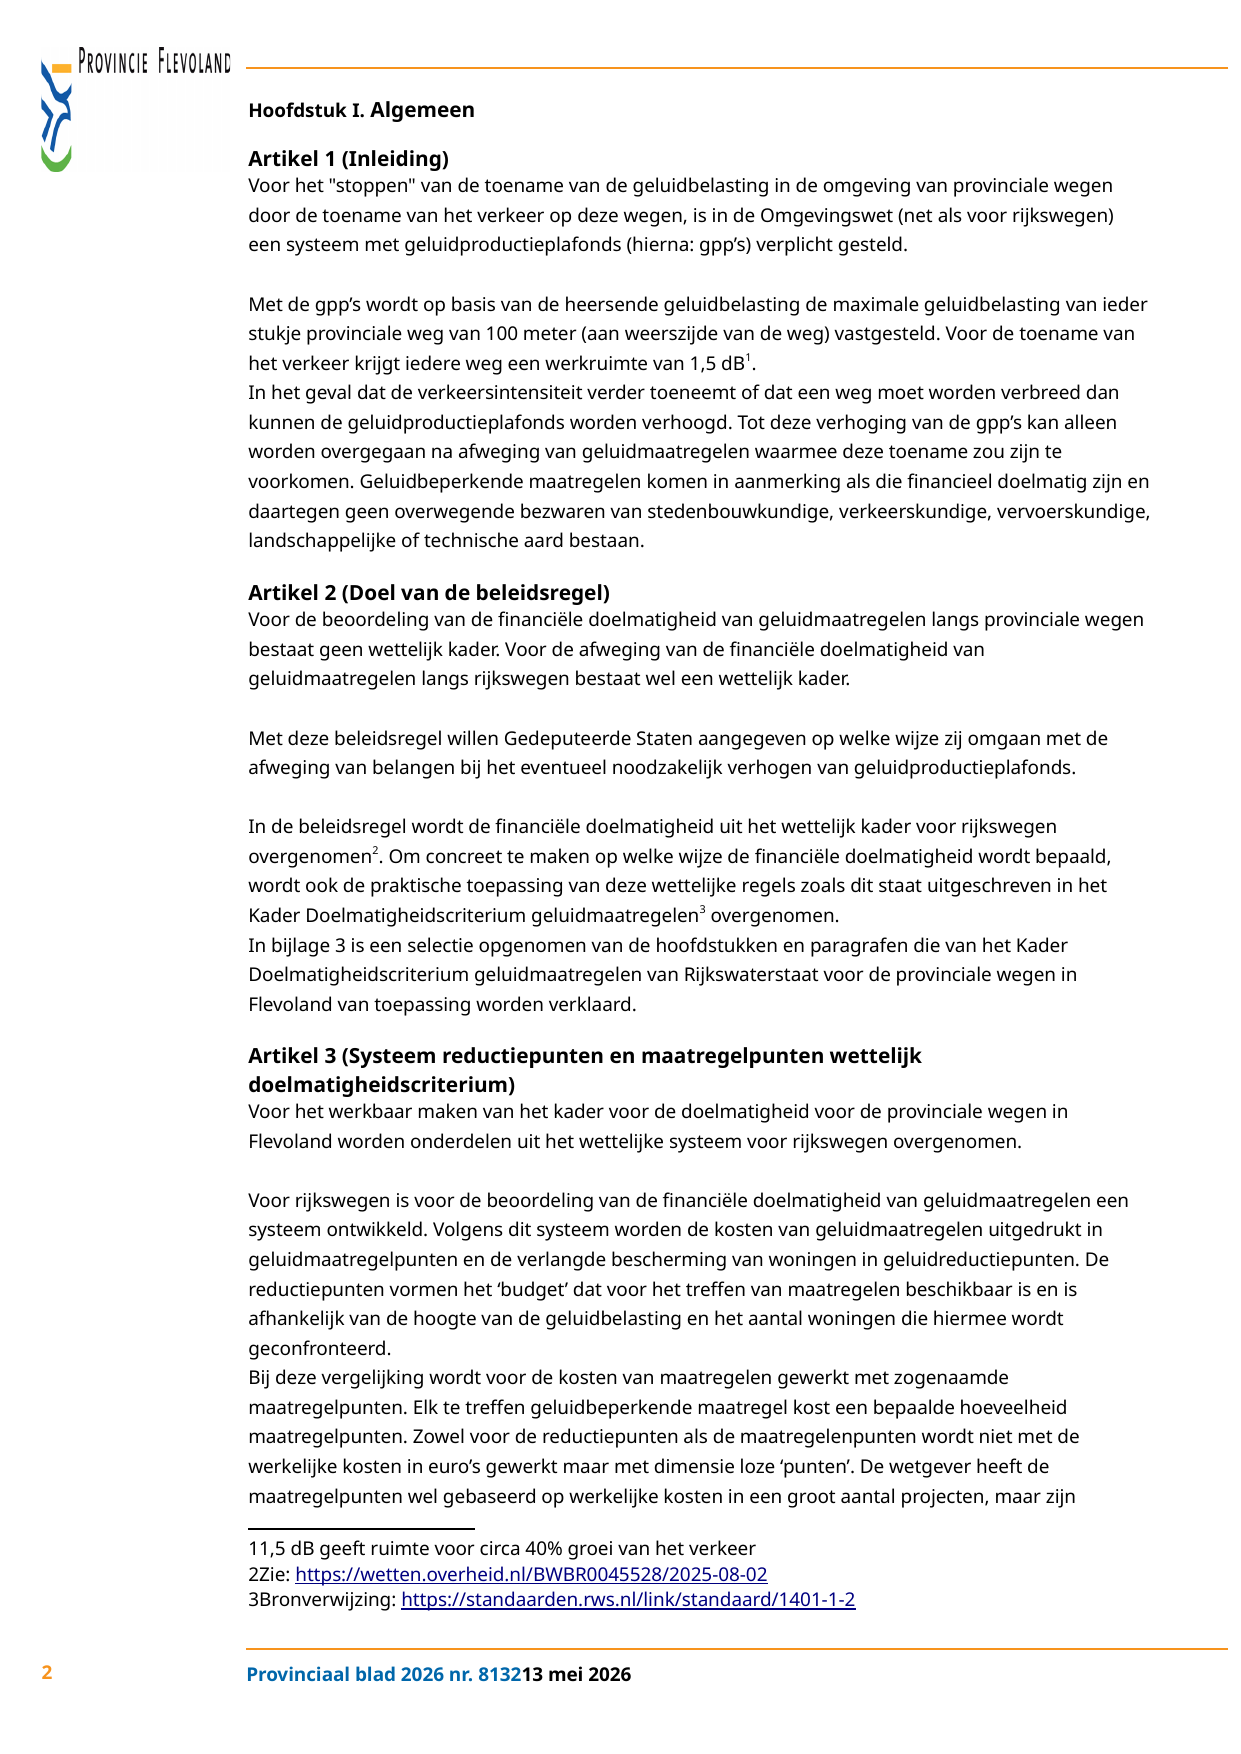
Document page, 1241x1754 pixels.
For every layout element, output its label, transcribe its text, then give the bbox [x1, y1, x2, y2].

text In het geval dat de verkeersintensiteit verder toeneemt of dat een weg moet worden verbreed dan kunnen de geluidproductieplafonds worden verhoogd. Tot deze verhoging van de gpp’s kan alleen worden overgegaan na afweging van geluidmaatregelen waarmee deze toename zou zijn te voorkomen. Geluidbeperkende maatregelen komen in aanmerking als die financieel doelmatig zijn en daartegen geen overwegende bezwaren van stedenbouwkundige, verkeerskundige, vervoerskundige, landschappelijke of technische aard bestaan. [248, 379, 1152, 553]
text Bij deze vergelijking wordt voor de kosten van maatregelen gewerkt met zogenaamde maatregelpunten. Elk te treffen geluidbeperkende maatregel kost een bepaalde hoeveelheid maatregelpunten. Zowel voor de reductiepunten als de maatregelenpunten wordt niet met de werkelijke kosten in euro’s gewerkt maar met dimensie loze ‘punten’. De wetgever heeft de maatregelpunten wel gebaseerd op werkelijke kosten in een groot aantal projecten, maar zijn [248, 1364, 1152, 1508]
text Artikel 3 (Systeem reductiepunten en maatregelpunten wettelijk doelmatigheidscriterium) [248, 1041, 1152, 1098]
text Hoofdstuk I. Algemeen [248, 95, 1152, 123]
text Artikel 2 (Doel van de beleidsregel) [248, 578, 1152, 606]
text Zie: https://wetten.overheid.nl/BWBR0045528/2025-08-02 [248, 1561, 1152, 1586]
text In bijlage 3 is een selectie opgenomen van de hoofdstukken en paragrafen die van het Kader Doelmatigheidscriterium geluidmaatregelen van Rijkswaterstaat voor de provinciale wegen in Flevoland van toepassing worden verklaard. [248, 932, 1152, 1017]
text Voor het "stoppen" van de toename van de geluidbelasting in de omgeving van provinciale wegen door de toename van het verkeer op deze wegen, is in de Omgevingswet (net als voor rijkswegen) een systeem met geluidproductieplafonds (hierna: gpp’s) verplicht gesteld. [248, 172, 1152, 257]
text Voor rijkswegen is voor de beoordeling van de financiële doelmatigheid van geluidmaatregelen een systeem ontwikkeld. Volgens dit systeem worden de kosten van geluidmaatregelen uitgedrukt in geluidmaatregelpunten en de verlangde bescherming van woningen in geluidreductiepunten. De reductiepunten vormen het ‘budget’ dat voor het treffen van maatregelen beschikbaar is en is afhankelijk van de hoogte van de geluidbelasting en het aantal woningen die hiermee wordt geconfronteerd. [248, 1187, 1152, 1361]
text Bronverwijzing: https://standaarden.rws.nl/link/standaard/1401-1-2 [248, 1586, 1152, 1612]
picture [41, 47, 231, 172]
text Voor de beoordeling van de financiële doelmatigheid van geluidmaatregelen langs provinciale wegen bestaat geen wettelijk kader. Voor de afweging van de financiële doelmatigheid van geluidmaatregelen langs rijkswegen bestaat wel een wettelijk kader. [248, 606, 1152, 691]
text Met deze beleidsregel willen Gedeputeerde Staten aangegeven op welke wijze zij omgaan met de afweging van belangen bij het eventueel noodzakelijk verhogen van geluidproductieplafonds. [248, 725, 1152, 780]
text Artikel 1 (Inleiding) [248, 144, 1152, 172]
text Met de gpp’s wordt op basis van de heersende geluidbelasting de maximale geluidbelasting van ieder stukje provinciale weg van 100 meter (aan weerszijde van de weg) vastgesteld. Voor de toename van het verkeer krijgt iedere weg een werkruimte van 1,5 dB. [248, 291, 1152, 376]
text In de beleidsregel wordt de financiële doelmatigheid uit het wettelijk kader voor rijkswegen overgenomen. Om concreet te maken op welke wijze de financiële doelmatigheid wordt bepaald, wordt ook de praktische toepassing van deze wettelijke regels zoals dit staat uitgeschreven in het Kader Doelmatigheidscriterium geluidmaatregelen overgenomen. [248, 813, 1152, 928]
text 1,5 dB geeft ruimte voor circa 40% groei van het verkeer [248, 1535, 1152, 1561]
text Voor het werkbaar maken van het kader voor de doelmatigheid voor de provinciale wegen in Flevoland worden onderdelen uit het wettelijke systeem voor rijkswegen overgenomen. [248, 1098, 1152, 1153]
